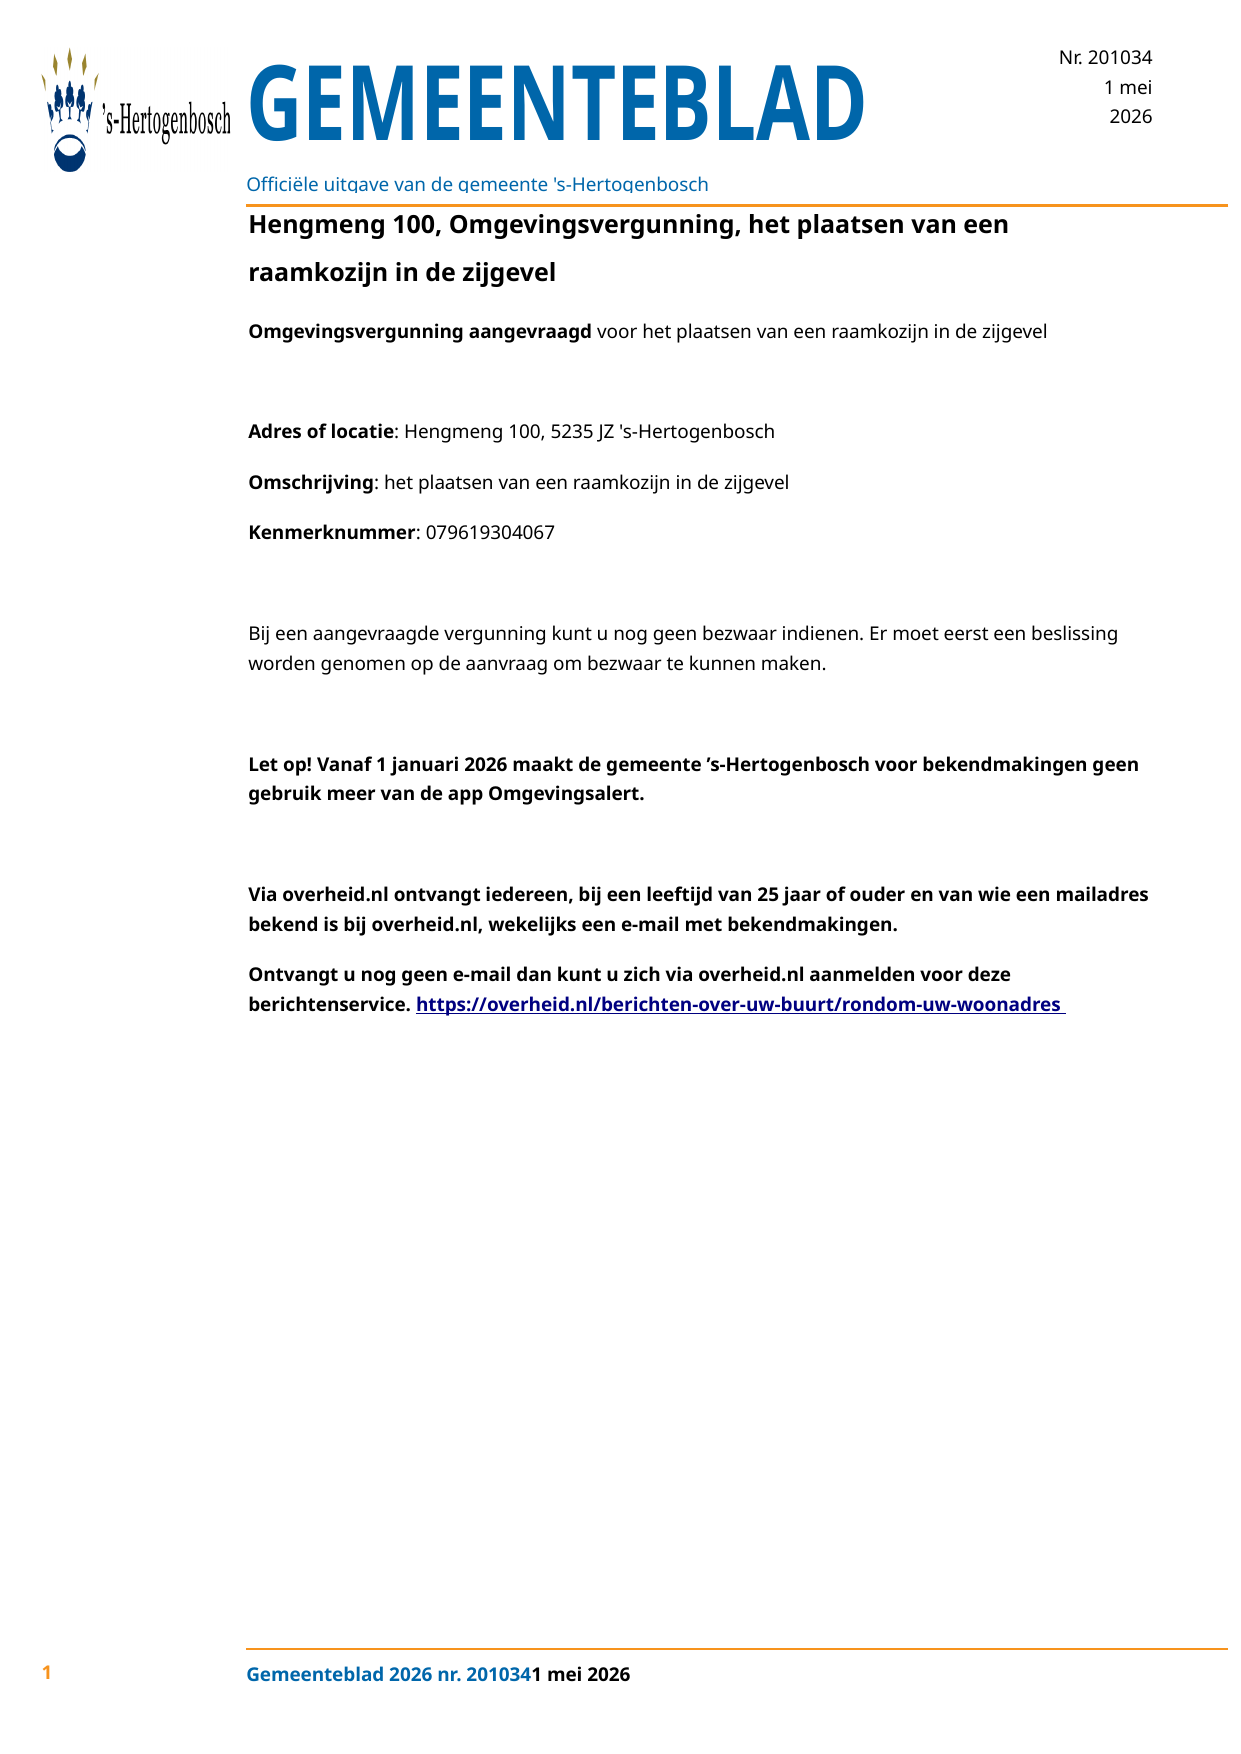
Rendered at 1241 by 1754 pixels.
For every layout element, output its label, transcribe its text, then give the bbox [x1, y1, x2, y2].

text Adres of locatie: Hengmeng 100, 5235 JZ 's-Hertogenbosch [248, 419, 1152, 444]
text Omschrijving: het plaatsen van een raamkozijn in de zijgevel [248, 469, 1152, 495]
text Via overheid.nl ontvangt iedereen, bij een leeftijd van 25 jaar of ouder en van wie een mailadres bekend is bij overheid.nl, wekelijks een e-mail met bekendmakingen. [248, 881, 1152, 937]
text Kenmerknummer: 079619304067 [248, 519, 1152, 545]
picture [41, 47, 231, 172]
text Omgevingsvergunning aangevraagd voor het plaatsen van een raamkozijn in de zijgevel [248, 318, 1152, 344]
text Hengmeng 100, Omgevingsvergunning, het plaatsen van een raamkozijn in de zijgevel [248, 207, 1152, 288]
text Bij een aangevraagde vergunning kunt u nog geen bezwaar indienen. Er moet eerst een beslissing worden genomen op de aanvraag om bezwaar te kunnen maken. [248, 620, 1152, 676]
text Let op! Vanaf 1 januari 2026 maakt de gemeente ’s-Hertogenbosch voor bekendmakingen geen gebruik meer van de app Omgevingsalert. [248, 751, 1152, 806]
text Ontvangt u nog geen e-mail dan kunt u zich via overheid.nl aanmelden voor deze berichtenservice. https://overheid.nl/berichten-over-uw-buurt/rondom-uw-woonadres [248, 961, 1152, 1017]
